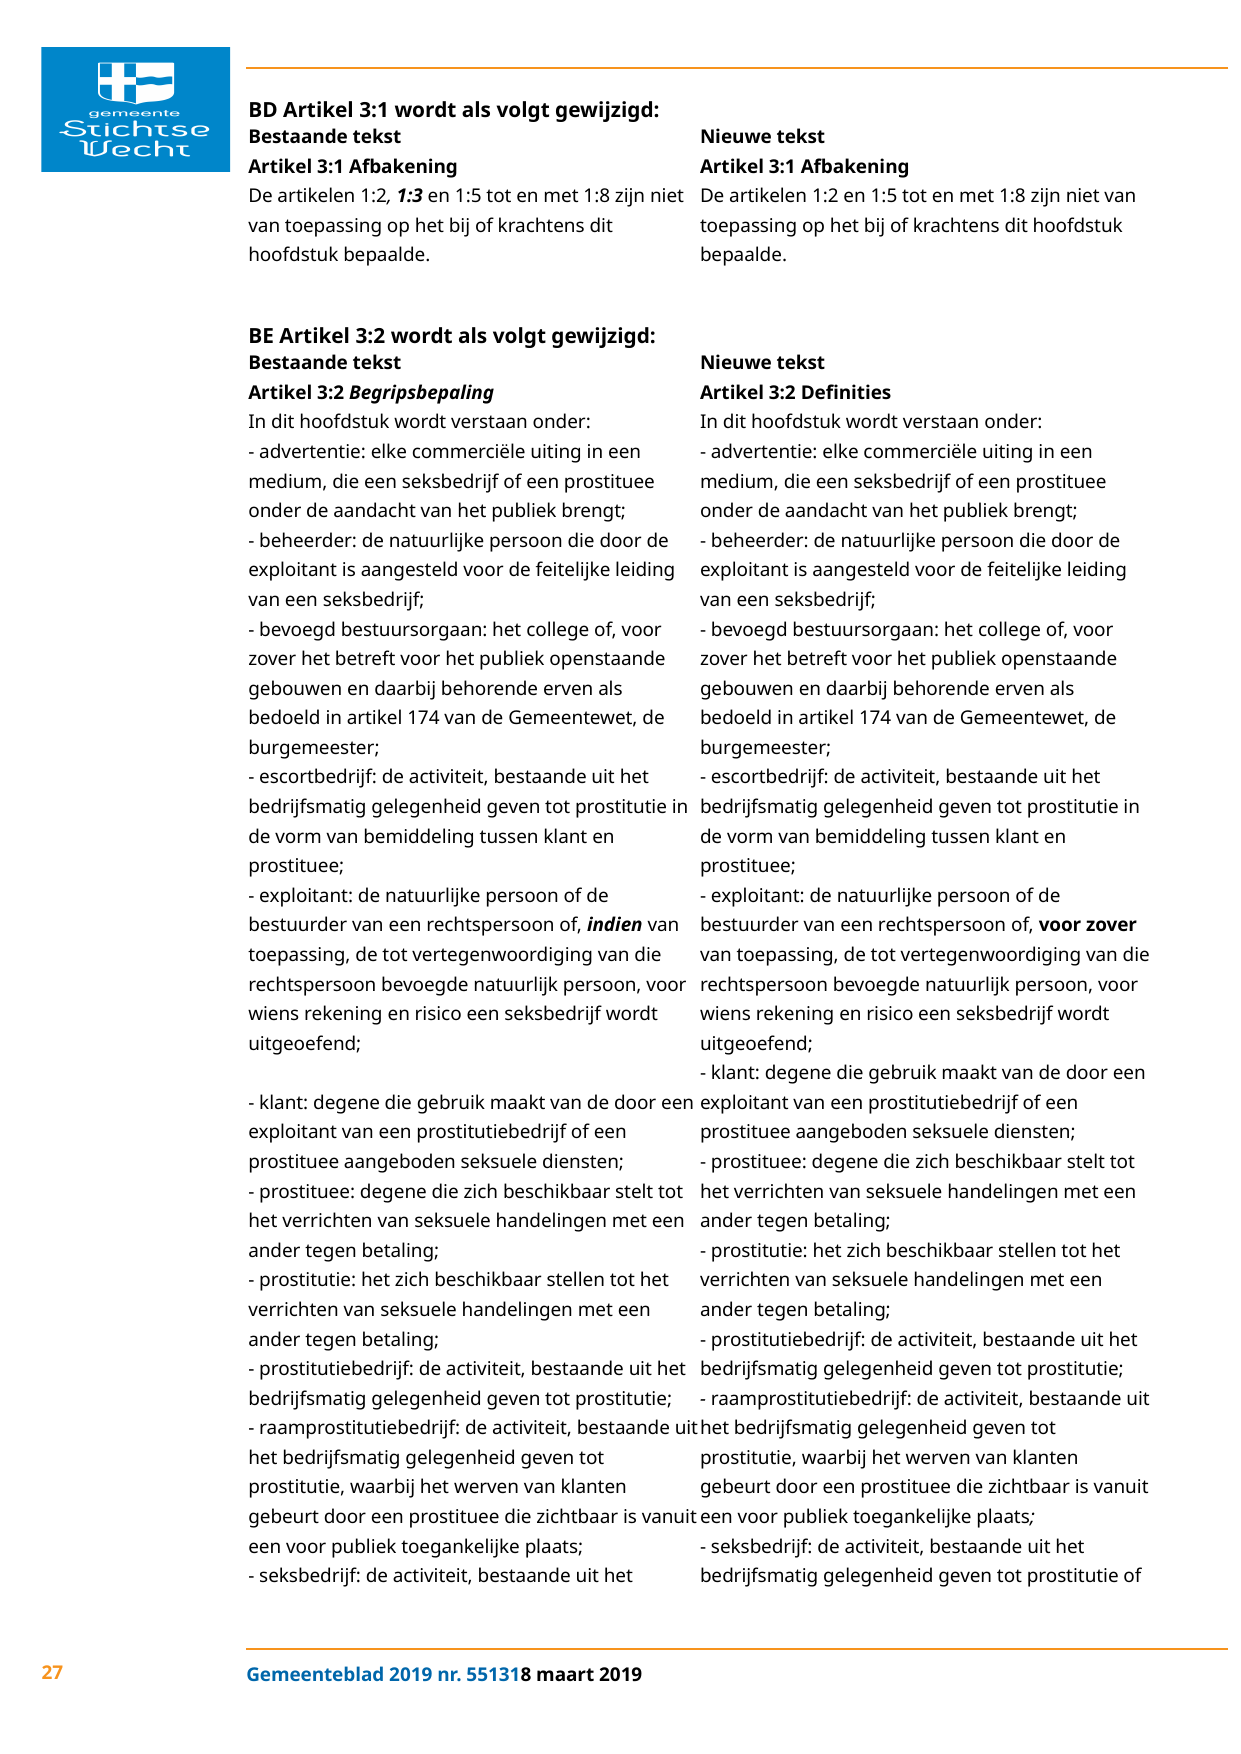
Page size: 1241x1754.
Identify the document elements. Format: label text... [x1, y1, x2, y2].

table_header Nieuwe tekst Artikel 3:1 Afbakening De artikelen 1:2 en 1:5 tot en met 1:8 zijn niet van toepassing op het bij of krachtens dit hoofdstuk bepaalde. [700, 123, 1152, 267]
table_header Nieuwe tekst Artikel 3:2 Definities In dit hoofdstuk wordt verstaan onder: - advertentie: elke commerciële uiting in een medium, die een seksbedrijf of een prostituee onder de aandacht van het publiek brengt; - beheerder: de natuurlijke persoon die door de exploitant is aangesteld voor de feitelijke leiding van een seksbedrijf; - bevoegd bestuursorgaan: het college of, voor zover het betreft voor het publiek openstaande gebouwen en daarbij behorende erven als bedoeld in artikel 174 van de Gemeentewet, de burgemeester; - escortbedrijf: de activiteit, bestaande uit het bedrijfsmatig gelegenheid geven tot prostitutie in de vorm van bemiddeling tussen klant en prostituee; - exploitant: de natuurlijke persoon of de bestuurder van een rechtspersoon of, voor zover van toepassing, de tot vertegenwoordiging van die rechtspersoon bevoegde natuurlijk persoon, voor wiens rekening en risico een seksbedrijf wordt uitgeoefend; - klant: degene die gebruik maakt van de door een exploitant van een prostitutiebedrijf of een prostituee aangeboden seksuele diensten; - prostituee: degene die zich beschikbaar stelt tot het verrichten van seksuele handelingen met een ander tegen betaling; - prostitutie: het zich beschikbaar stellen tot het verrichten van seksuele handelingen met een ander tegen betaling; - prostitutiebedrijf: de activiteit, bestaande uit het bedrijfsmatig gelegenheid geven tot prostitutie; - raamprostitutiebedrijf: de activiteit, bestaande uit het bedrijfsmatig gelegenheid geven tot prostitutie, waarbij het werven van klanten gebeurt door een prostituee die zichtbaar is vanuit een voor publiek toegankelijke plaats; - seksbedrijf: de activiteit, bestaande uit het bedrijfsmatig gelegenheid geven tot prostitutie of [700, 350, 1152, 1588]
table_header Bestaande tekst Artikel 3:2 Begripsbepaling In dit hoofdstuk wordt verstaan onder: - advertentie: elke commerciële uiting in een medium, die een seksbedrijf of een prostituee onder de aandacht van het publiek brengt; - beheerder: de natuurlijke persoon die door de exploitant is aangesteld voor de feitelijke leiding van een seksbedrijf; - bevoegd bestuursorgaan: het college of, voor zover het betreft voor het publiek openstaande gebouwen en daarbij behorende erven als bedoeld in artikel 174 van de Gemeentewet, de burgemeester; - escortbedrijf: de activiteit, bestaande uit het bedrijfsmatig gelegenheid geven tot prostitutie in de vorm van bemiddeling tussen klant en prostituee; - exploitant: de natuurlijke persoon of de bestuurder van een rechtspersoon of, indien van toepassing, de tot vertegenwoordiging van die rechtspersoon bevoegde natuurlijk persoon, voor wiens rekening en risico een seksbedrijf wordt uitgeoefend; - klant: degene die gebruik maakt van de door een exploitant van een prostitutiebedrijf of een prostituee aangeboden seksuele diensten; - prostituee: degene die zich beschikbaar stelt tot het verrichten van seksuele handelingen met een ander tegen betaling; - prostitutie: het zich beschikbaar stellen tot het verrichten van seksuele handelingen met een ander tegen betaling; - prostitutiebedrijf: de activiteit, bestaande uit het bedrijfsmatig gelegenheid geven tot prostitutie; - raamprostitutiebedrijf: de activiteit, bestaande uit het bedrijfsmatig gelegenheid geven tot prostitutie, waarbij het werven van klanten gebeurt door een prostituee die zichtbaar is vanuit een voor publiek toegankelijke plaats; - seksbedrijf: de activiteit, bestaande uit het [248, 350, 700, 1588]
text BE Artikel 3:2 wordt als volgt gewijzigd: [248, 321, 1152, 349]
picture [99, 63, 135, 101]
text BD Artikel 3:1 wordt als volgt gewijzigd: [248, 95, 1152, 123]
picture [137, 63, 174, 103]
table_header Bestaande tekst Artikel 3:1 Afbakening De artikelen 1:2, 1:3 en 1:5 tot en met 1:8 zijn niet van toepassing op het bij of krachtens dit hoofdstuk bepaalde. [248, 123, 700, 267]
